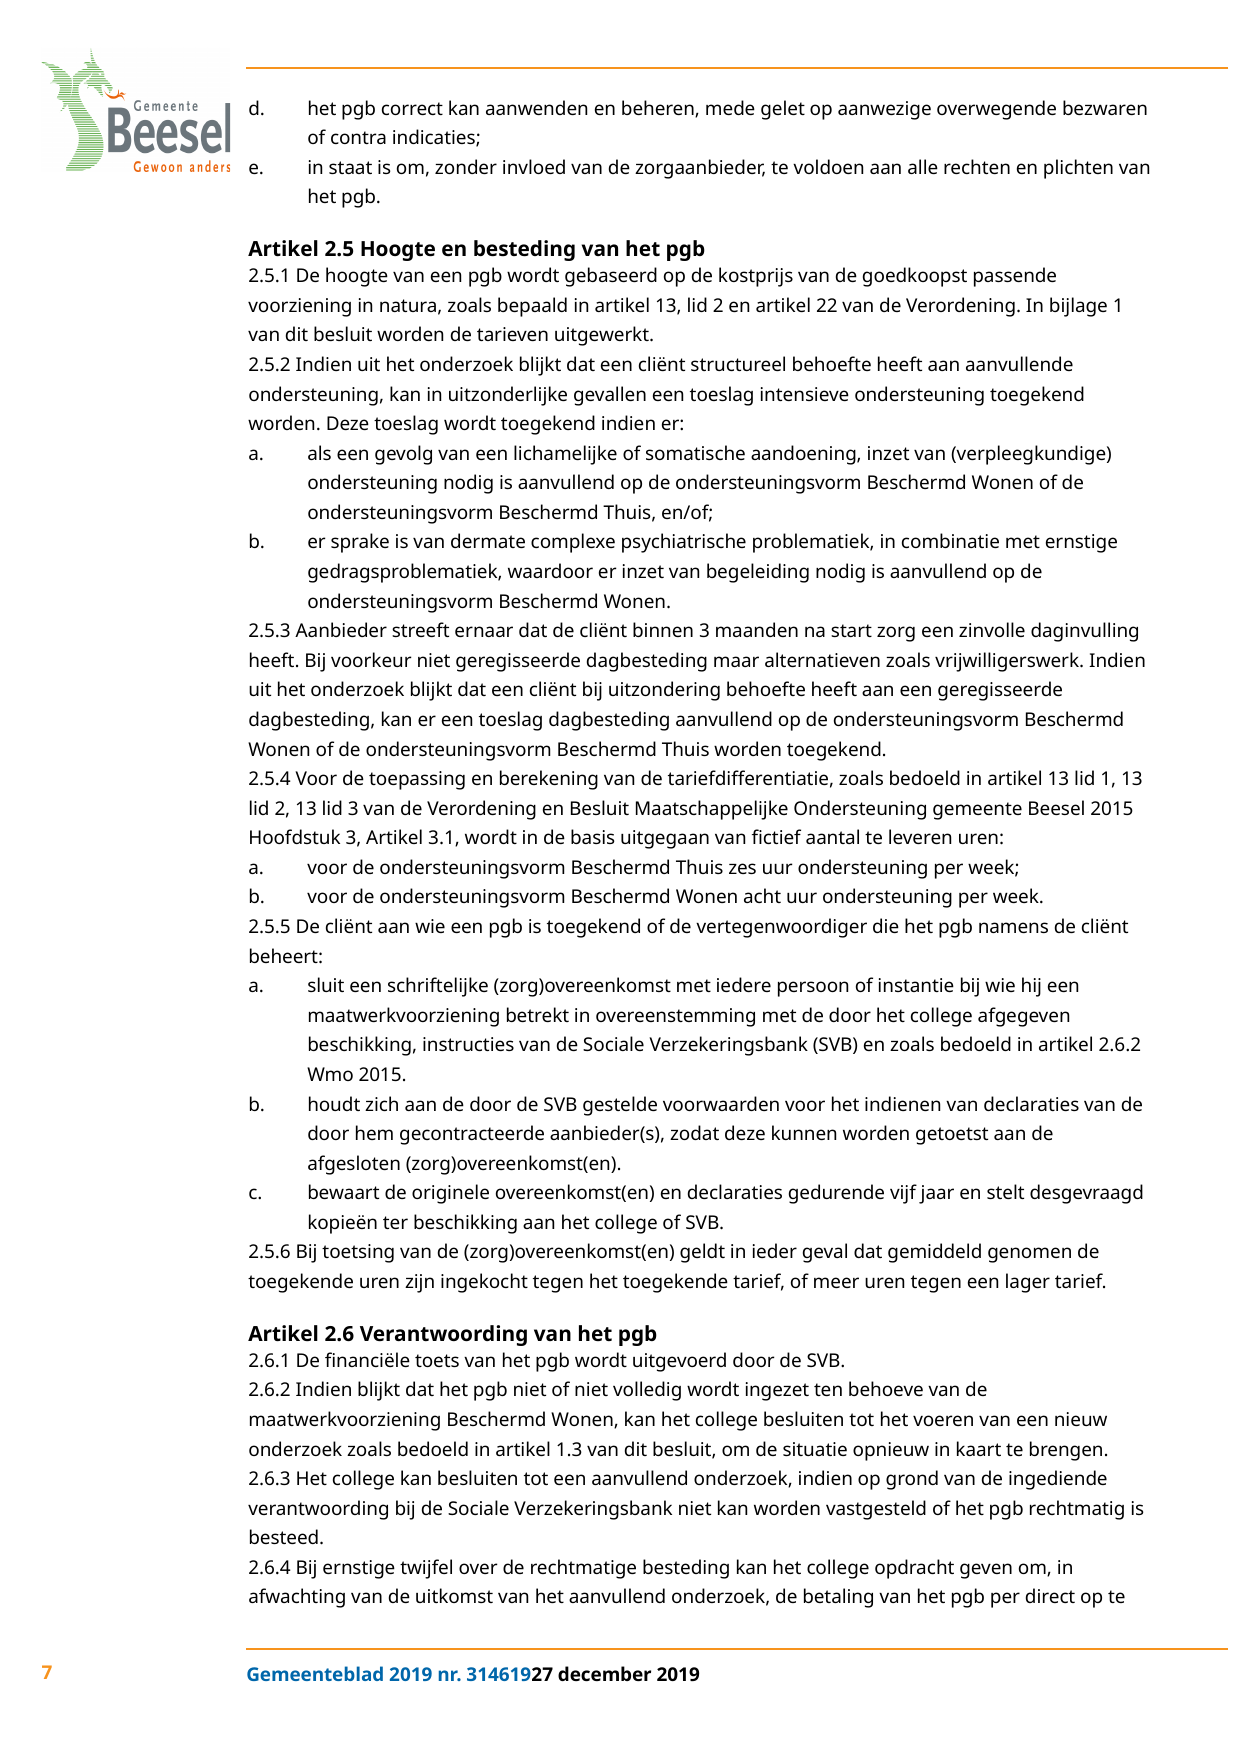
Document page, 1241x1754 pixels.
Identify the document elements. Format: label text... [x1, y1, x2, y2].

list voor de ondersteuningsvorm Beschermd Thuis zes uur ondersteuning per week; [248, 854, 1152, 880]
list als een gevolg van een lichamelijke of somatische aandoening, inzet van (verpleegkundige) ondersteuning nodig is aanvullend op de ondersteuningsvorm Beschermd Wonen of de ondersteuningsvorm Beschermd Thuis, en/of; [248, 440, 1152, 525]
list sluit een schriftelijke (zorg)overeenkomst met iedere persoon of instantie bij wie hij een maatwerkvoorziening betrekt in overeenstemming met de door het college afgegeven beschikking, instructies van de Sociale Verzekeringsbank (SVB) en zoals bedoeld in artikel 2.6.2 Wmo 2015. [248, 972, 1152, 1087]
text 2.6.1 De financiële toets van het pgb wordt uitgevoerd door de SVB. [248, 1347, 1152, 1373]
list er sprake is van dermate complexe psychiatrische problematiek, in combinatie met ernstige gedragsproblematiek, waardoor er inzet van begeleiding nodig is aanvullend op de ondersteuningsvorm Beschermd Wonen. [248, 529, 1152, 613]
text 2.6.4 Bij ernstige twijfel over de rechtmatige besteding kan het college opdracht geven om, in afwachting van de uitkomst van het aanvullend onderzoek, de betaling van het pgb per direct op te [248, 1554, 1152, 1609]
text 2.5.4 Voor de toepassing en berekening van de tariefdifferentiatie, zoals bedoeld in artikel 13 lid 1, 13 lid 2, 13 lid 3 van de Verordening en Besluit Maatschappelijke Ondersteuning gemeente Beesel 2015 Hoofdstuk 3, Artikel 3.1, wordt in de basis uitgegaan van fictief aantal te leveren uren: [248, 765, 1152, 850]
text 2.6.3 Het college kan besluiten tot een aanvullend onderzoek, indien op grond van de ingediende verantwoording bij de Sociale Verzekeringsbank niet kan worden vastgesteld of het pgb rechtmatig is besteed. [248, 1465, 1152, 1550]
text 2.6.2 Indien blijkt dat het pgb niet of niet volledig wordt ingezet ten behoeve van de maatwerkvoorziening Beschermd Wonen, kan het college besluiten tot het voeren van een nieuw onderzoek zoals bedoeld in artikel 1.3 van dit besluit, om de situatie opnieuw in kaart te brengen. [248, 1377, 1152, 1462]
list bewaart de originele overeenkomst(en) en declaraties gedurende vijf jaar en stelt desgevraagd kopieën ter beschikking aan het college of SVB. [248, 1179, 1152, 1235]
text 2.5.3 Aanbieder streeft ernaar dat de cliënt binnen 3 maanden na start zorg een zinvolle daginvulling heeft. Bij voorkeur niet geregisseerde dagbesteding maar alternatieven zoals vrijwilligerswerk. Indien uit het onderzoek blijkt dat een cliënt bij uitzondering behoefte heeft aan een geregisseerde dagbesteding, kan er een toeslag dagbesteding aanvullend op de ondersteuningsvorm Beschermd Wonen of de ondersteuningsvorm Beschermd Thuis worden toegekend. [248, 617, 1152, 761]
picture [41, 47, 231, 172]
list in staat is om, zonder invloed van de zorgaanbieder, te voldoen aan alle rechten en plichten van het pgb. [248, 154, 1152, 209]
list het pgb correct kan aanwenden en beheren, mede gelet op aanwezige overwegende bezwaren of contra indicaties; [248, 95, 1152, 150]
list houdt zich aan de door de SVB gestelde voorwaarden voor het indienen van declaraties van de door hem gecontracteerde aanbieder(s), zodat deze kunnen worden getoetst aan de afgesloten (zorg)overeenkomst(en). [248, 1091, 1152, 1176]
list voor de ondersteuningsvorm Beschermd Wonen acht uur ondersteuning per week. [248, 884, 1152, 909]
text Artikel 2.5 Hoogte en besteding van het pgb [248, 234, 1152, 262]
text 2.5.6 Bij toetsing van de (zorg)overeenkomst(en) geldt in ieder geval dat gemiddeld genomen de toegekende uren zijn ingekocht tegen het toegekende tarief, of meer uren tegen een lager tarief. [248, 1239, 1152, 1294]
text 2.5.1 De hoogte van een pgb wordt gebaseerd op de kostprijs van de goedkoopst passende voorziening in natura, zoals bepaald in artikel 13, lid 2 en artikel 22 van de Verordening. In bijlage 1 van dit besluit worden de tarieven uitgewerkt. [248, 262, 1152, 347]
text 2.5.5 De cliënt aan wie een pgb is toegekend of de vertegenwoordiger die het pgb namens de cliënt beheert: [248, 913, 1152, 968]
text Artikel 2.6 Verantwoording van het pgb [248, 1319, 1152, 1347]
text 2.5.2 Indien uit het onderzoek blijkt dat een cliënt structureel behoefte heeft aan aanvullende ondersteuning, kan in uitzonderlijke gevallen een toeslag intensieve ondersteuning toegekend worden. Deze toeslag wordt toegekend indien er: [248, 351, 1152, 436]
